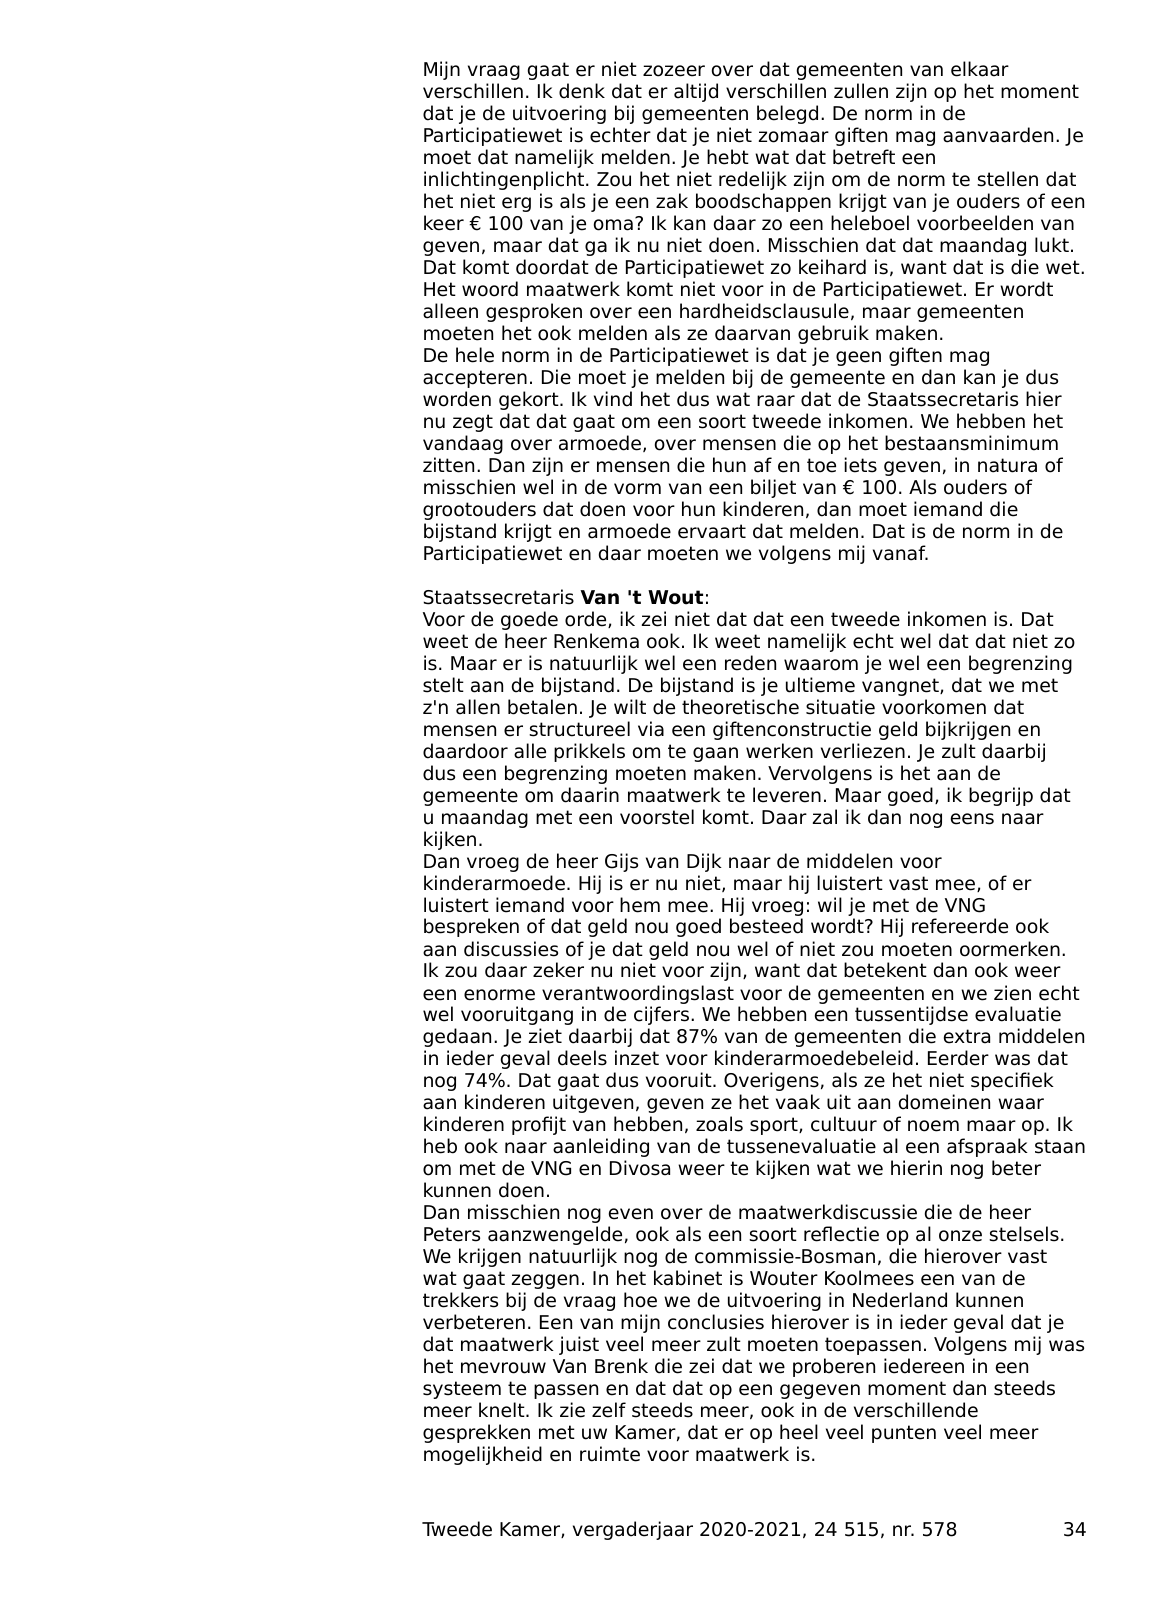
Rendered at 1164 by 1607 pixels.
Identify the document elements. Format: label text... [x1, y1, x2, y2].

text Staatssecretaris Van 't Wout: [422, 587, 1087, 609]
text Mijn vraag gaat er niet zozeer over dat gemeenten van elkaar verschillen. Ik denk dat er altijd verschillen zullen zijn op het moment dat je de uitvoering bij gemeenten belegd. De norm in de Participatiewet is echter dat je niet zomaar giften mag aanvaarden. Je moet dat namelijk melden. Je hebt wat dat betreft een inlichtingenplicht. Zou het niet redelijk zijn om de norm te stellen dat het niet erg is als je een zak boodschappen krijgt van je ouders of een keer € 100 van je oma? Ik kan daar zo een heleboel voorbeelden van geven, maar dat ga ik nu niet doen. Misschien dat dat maandag lukt. Dat komt doordat de Participatiewet zo keihard is, want dat is die wet. Het woord maatwerk komt niet voor in de Participatiewet. Er wordt alleen gesproken over een hardheidsclausule, maar gemeenten moeten het ook melden als ze daarvan gebruik maken. [422, 59, 1087, 345]
text De hele norm in de Participatiewet is dat je geen giften mag accepteren. Die moet je melden bij de gemeente en dan kan je dus worden gekort. Ik vind het dus wat raar dat de Staatssecretaris hier nu zegt dat dat gaat om een soort tweede inkomen. We hebben het vandaag over armoede, over mensen die op het bestaansminimum zitten. Dan zijn er mensen die hun af en toe iets geven, in natura of misschien wel in de vorm van een biljet van € 100. Als ouders of grootouders dat doen voor hun kinderen, dan moet iemand die bijstand krijgt en armoede ervaart dat melden. Dat is de norm in de Participatiewet en daar moeten we volgens mij vanaf. [422, 345, 1087, 564]
text Dan vroeg de heer Gijs van Dijk naar de middelen voor kinderarmoede. Hij is er nu niet, maar hij luistert vast mee, of er luistert iemand voor hem mee. Hij vroeg: wil je met de VNG bespreken of dat geld nou goed besteed wordt? Hij refereerde ook aan discussies of je dat geld nou wel of niet zou moeten oormerken. Ik zou daar zeker nu niet voor zijn, want dat betekent dan ook weer een enorme verantwoordingslast voor de gemeenten en we zien echt wel vooruitgang in de cijfers. We hebben een tussentijdse evaluatie gedaan. Je ziet daarbij dat 87% van de gemeenten die extra middelen in ieder geval deels inzet voor kinderarmoedebeleid. Eerder was dat nog 74%. Dat gaat dus vooruit. Overigens, als ze het niet specifiek aan kinderen uitgeven, geven ze het vaak uit aan domeinen waar kinderen profijt van hebben, zoals sport, cultuur of noem maar op. Ik heb ook naar aanleiding van de tussenevaluatie al een afspraak staan om met de VNG en Divosa weer te kijken wat we hierin nog beter kunnen doen. [422, 851, 1087, 1202]
text Voor de goede orde, ik zei niet dat dat een tweede inkomen is. Dat weet de heer Renkema ook. Ik weet namelijk echt wel dat dat niet zo is. Maar er is natuurlijk wel een reden waarom je wel een begrenzing stelt aan de bijstand. De bijstand is je ultieme vangnet, dat we met z'n allen betalen. Je wilt de theoretische situatie voorkomen dat mensen er structureel via een giftenconstructie geld bijkrijgen en daardoor alle prikkels om te gaan werken verliezen. Je zult daarbij dus een begrenzing moeten maken. Vervolgens is het aan de gemeente om daarin maatwerk te leveren. Maar goed, ik begrijp dat u maandag met een voorstel komt. Daar zal ik dan nog eens naar kijken. [422, 609, 1087, 851]
text Dan misschien nog even over de maatwerkdiscussie die de heer Peters aanzwengelde, ook als een soort reflectie op al onze stelsels. We krijgen natuurlijk nog de commissie-Bosman, die hierover vast wat gaat zeggen. In het kabinet is Wouter Koolmees een van de trekkers bij de vraag hoe we de uitvoering in Nederland kunnen verbeteren. Een van mijn conclusies hierover is in ieder geval dat je dat maatwerk juist veel meer zult moeten toepassen. Volgens mij was het mevrouw Van Brenk die zei dat we proberen iedereen in een systeem te passen en dat dat op een gegeven moment dan steeds meer knelt. Ik zie zelf steeds meer, ook in de verschillende gesprekken met uw Kamer, dat er op heel veel punten veel meer mogelijkheid en ruimte voor maatwerk is. [422, 1202, 1087, 1466]
